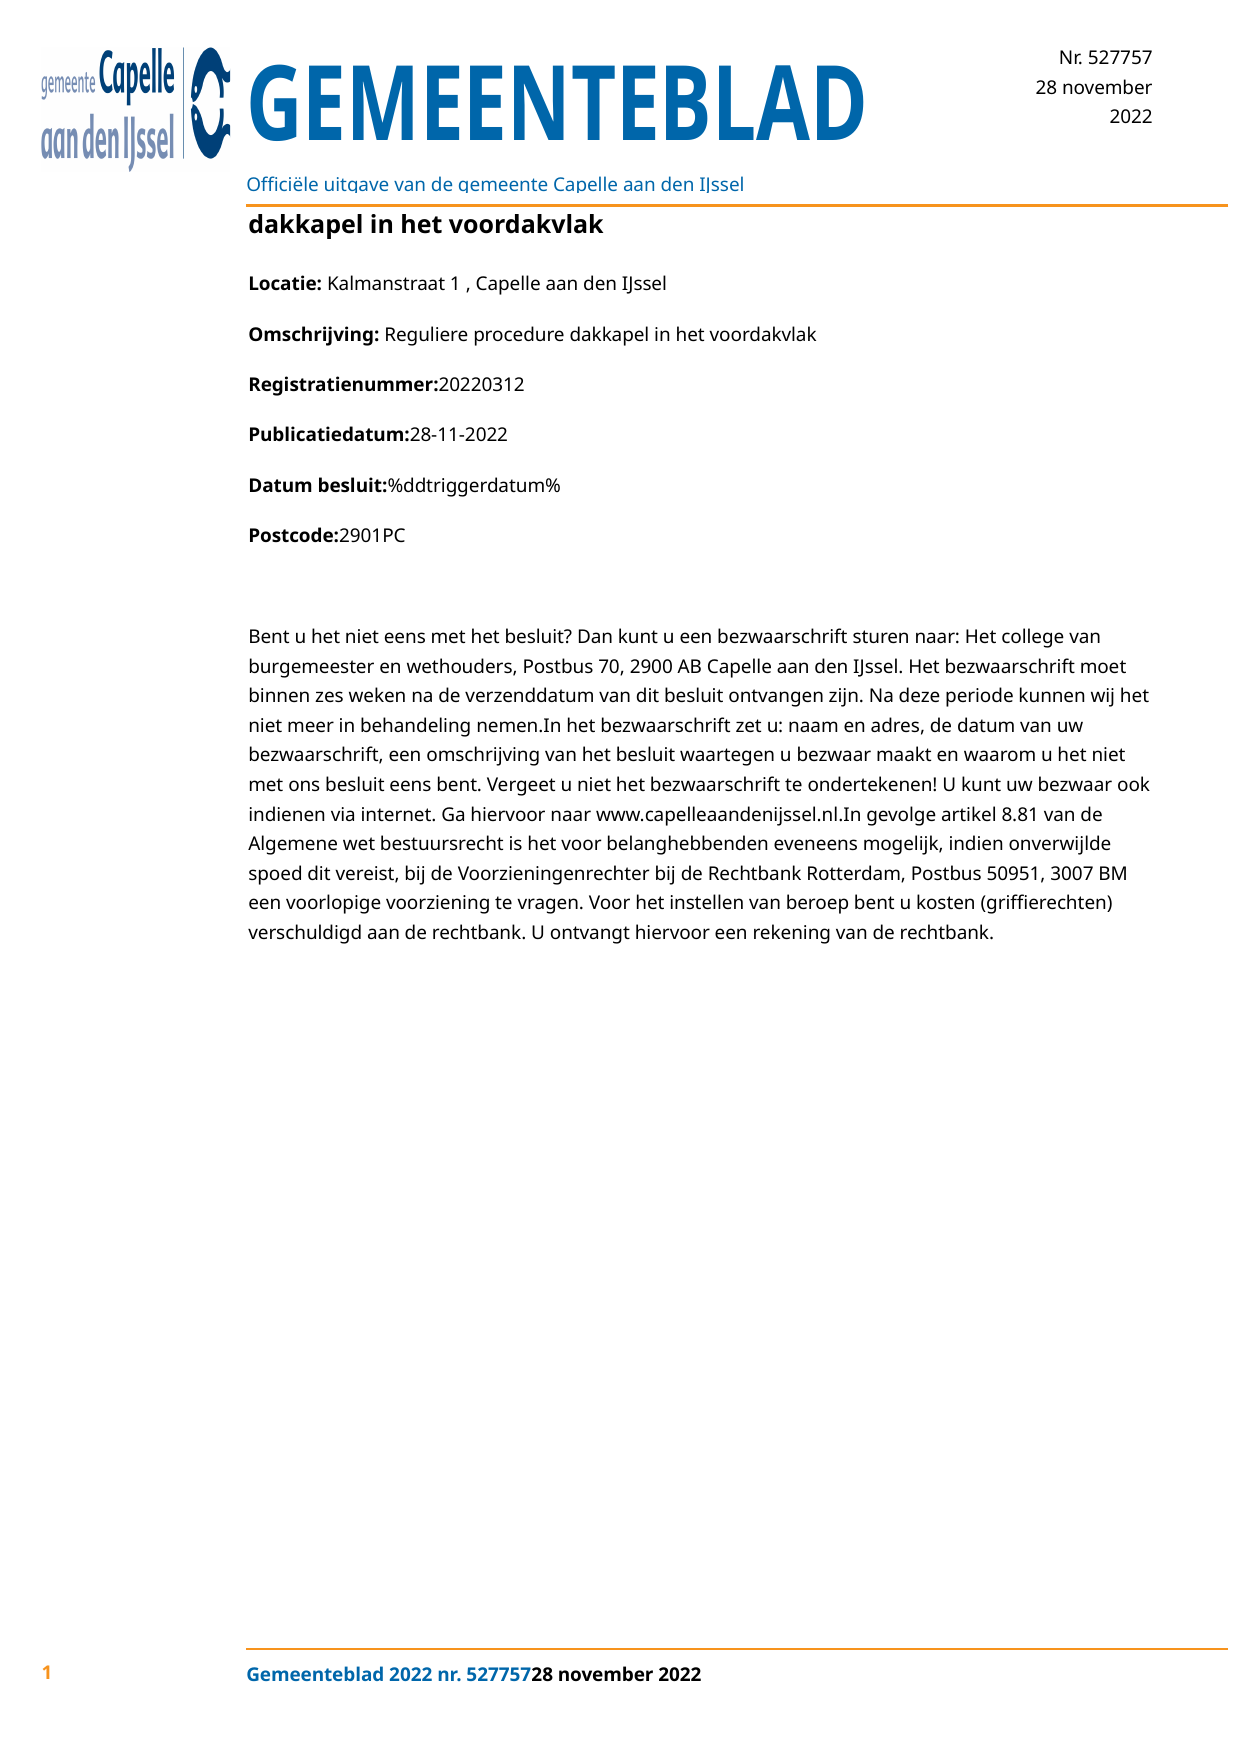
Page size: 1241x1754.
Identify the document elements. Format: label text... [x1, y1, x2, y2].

text dakkapel in het voordakvlak [248, 207, 1152, 241]
text Locatie: Kalmanstraat 1 , Capelle aan den IJssel [248, 270, 1152, 296]
picture [41, 47, 231, 172]
text Datum besluit:%ddtriggerdatum% [248, 472, 1152, 498]
text Registratienummer:20220312 [248, 371, 1152, 397]
text Omschrijving: Reguliere procedure dakkapel in het voordakvlak [248, 321, 1152, 346]
text Publicatiedatum:28-11-2022 [248, 422, 1152, 447]
text Postcode:2901PC [248, 522, 1152, 548]
text Bent u het niet eens met het besluit? Dan kunt u een bezwaarschrift sturen naar: Het college van burgemeester en wethouders, Postbus 70, 2900 AB Capelle aan den IJssel. Het bezwaarschrift moet binnen zes weken na de verzenddatum van dit besluit ontvangen zijn. Na deze periode kunnen wij het niet meer in behandeling nemen.In het bezwaarschrift zet u: naam en adres, de datum van uw bezwaarschrift, een omschrijving van het besluit waartegen u bezwaar maakt en waarom u het niet met ons besluit eens bent. Vergeet u niet het bezwaarschrift te ondertekenen! U kunt uw bezwaar ook indienen via internet. Ga hiervoor naar www.capelleaandenijssel.nl.In gevolge artikel 8.81 van de Algemene wet bestuursrecht is het voor belanghebbenden eveneens mogelijk, indien onverwijlde spoed dit vereist, bij de Voorzieningenrechter bij de Rechtbank Rotterdam, Postbus 50951, 3007 BM een voorlopige voorziening te vragen. Voor het instellen van beroep bent u kosten (griffierechten) verschuldigd aan de rechtbank. U ontvangt hiervoor een rekening van de rechtbank. [248, 623, 1152, 945]
